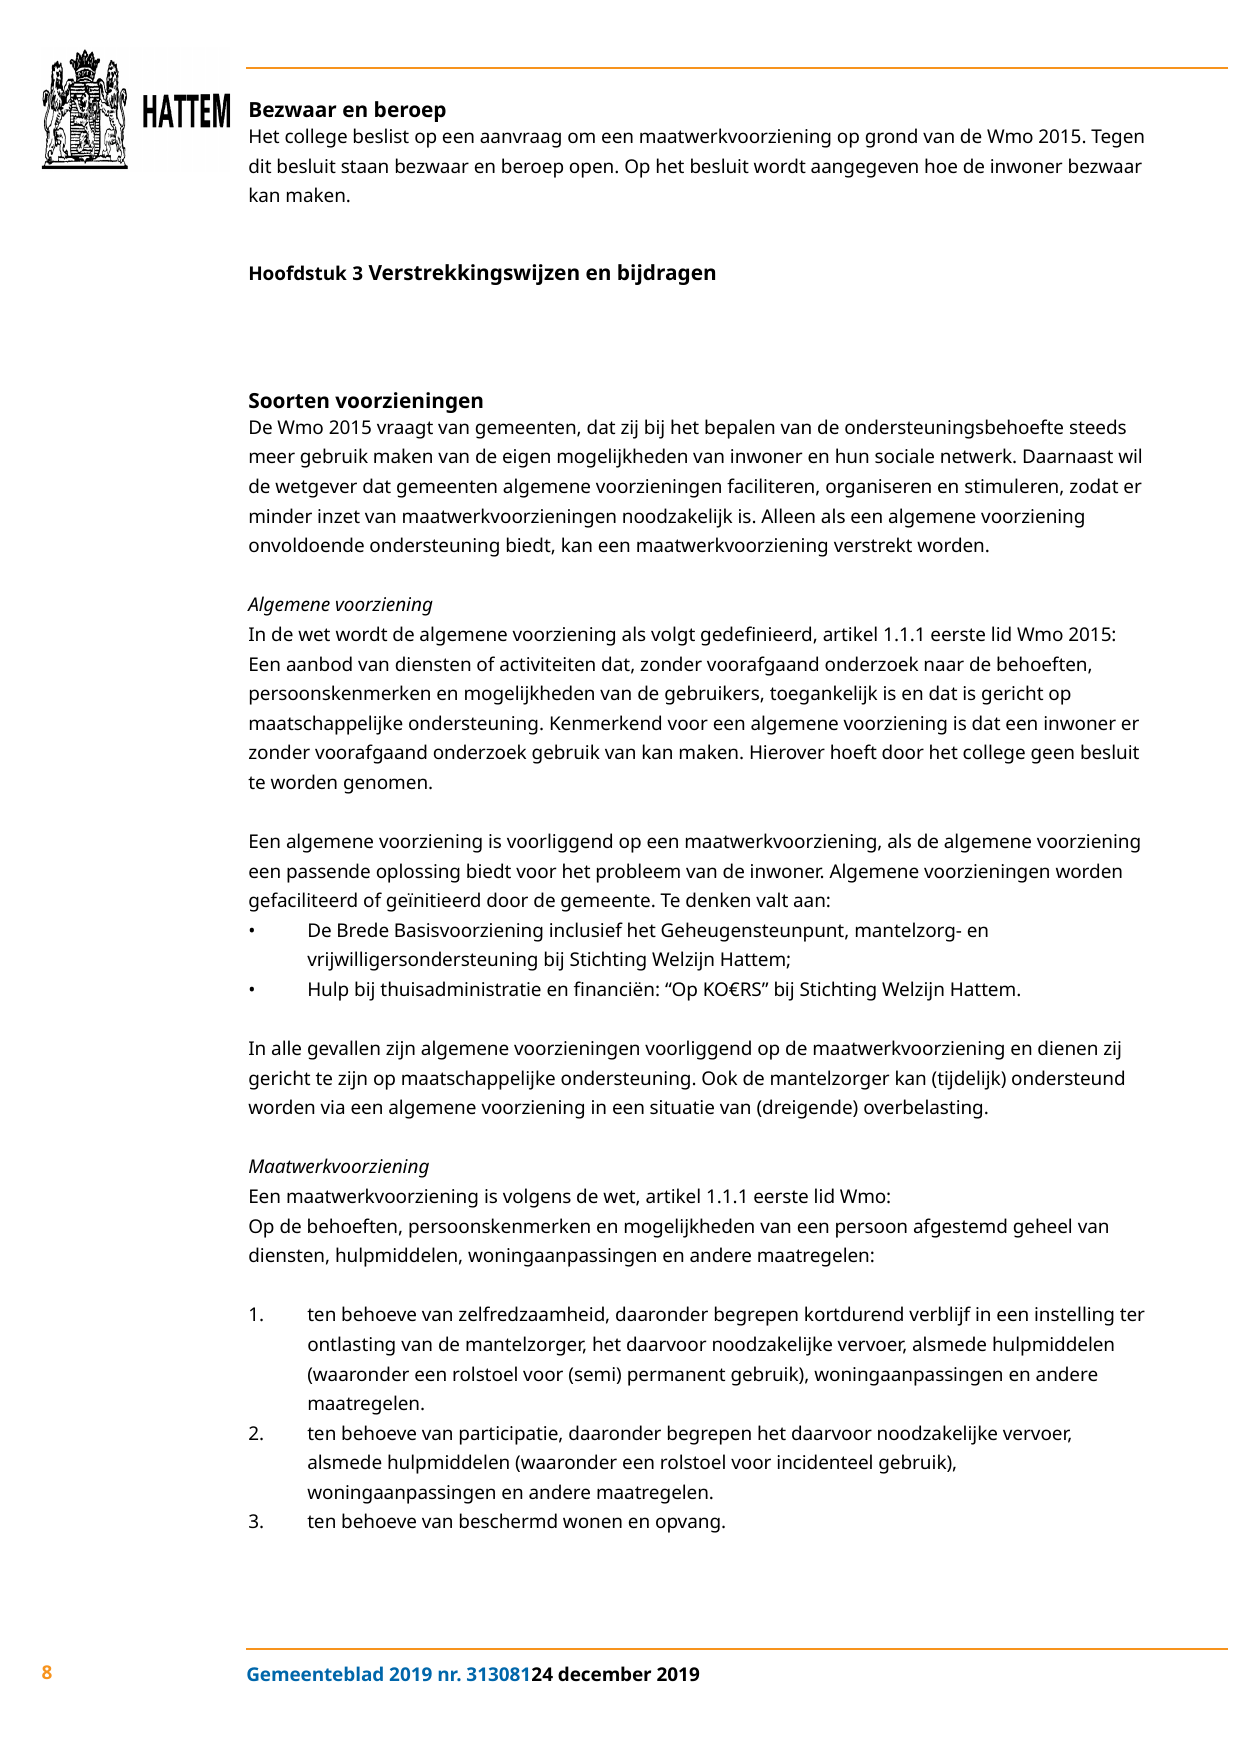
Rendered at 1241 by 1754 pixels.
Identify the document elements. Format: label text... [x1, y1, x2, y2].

list De Brede Basisvoorziening inclusief het Geheugensteunpunt, mantelzorg- en vrijwilligersondersteuning bij Stichting Welzijn Hattem; [248, 917, 1152, 972]
text In alle gevallen zijn algemene voorzieningen voorliggend op de maatwerkvoorziening en dienen zij gericht te zijn op maatschappelijke ondersteuning. Ook de mantelzorger kan (tijdelijk) ondersteund worden via een algemene voorziening in een situatie van (dreigende) overbelasting. [248, 1035, 1152, 1120]
list ten behoeve van zelfredzaamheid, daaronder begrepen kortdurend verblijf in een instelling ter ontlasting van de mantelzorger, het daarvoor noodzakelijke vervoer, alsmede hulpmiddelen (waaronder een rolstoel voor (semi) permanent gebruik), woningaanpassingen en andere maatregelen. [248, 1302, 1152, 1416]
text De Wmo 2015 vraagt van gemeenten, dat zij bij het bepalen van de ondersteuningsbehoefte steeds meer gebruik maken van de eigen mogelijkheden van inwoner en hun sociale netwerk. Daarnaast wil de wetgever dat gemeenten algemene voorzieningen faciliteren, organiseren en stimuleren, zodat er minder inzet van maatwerkvoorzieningen noodzakelijk is. Alleen als een algemene voorziening onvoldoende ondersteuning biedt, kan een maatwerkvoorziening verstrekt worden. [248, 414, 1152, 558]
picture [41, 47, 231, 172]
text Hoofdstuk 3 Verstrekkingswijzen en bijdragen [248, 258, 1152, 286]
text Een aanbod van diensten of activiteiten dat, zonder voorafgaand onderzoek naar de behoeften, persoonskenmerken en mogelijkheden van de gebruikers, toegankelijk is en dat is gericht op maatschappelijke ondersteuning. Kenmerkend voor een algemene voorziening is dat een inwoner er zonder voorafgaand onderzoek gebruik van kan maken. Hierover hoeft door het college geen besluit te worden genomen. [248, 651, 1152, 795]
text Algemene voorziening [248, 592, 1152, 617]
list ten behoeve van beschermd wonen en opvang. [248, 1509, 1152, 1534]
text In de wet wordt de algemene voorziening als volgt gedefinieerd, artikel 1.1.1 eerste lid Wmo 2015: [248, 621, 1152, 647]
text Het college beslist op een aanvraag om een maatwerkvoorziening op grond van de Wmo 2015. Tegen dit besluit staan bezwaar en beroep open. Op het besluit wordt aangegeven hoe de inwoner bezwaar kan maken. [248, 123, 1152, 208]
text Een algemene voorziening is voorliggend op een maatwerkvoorziening, als de algemene voorziening een passende oplossing biedt voor het probleem van de inwoner. Algemene voorzieningen worden gefaciliteerd of geïnitieerd door de gemeente. Te denken valt aan: [248, 828, 1152, 913]
text Bezwaar en beroep [248, 95, 1152, 123]
text Soorten voorzieningen [248, 386, 1152, 414]
text Een maatwerkvoorziening is volgens de wet, artikel 1.1.1 eerste lid Wmo: [248, 1183, 1152, 1209]
list Hulp bij thuisadministratie en financiën: “Op KO€RS” bij Stichting Welzijn Hattem. [248, 976, 1152, 1002]
text Op de behoeften, persoonskenmerken en mogelijkheden van een persoon afgestemd geheel van diensten, hulpmiddelen, woningaanpassingen en andere maatregelen: [248, 1213, 1152, 1268]
list ten behoeve van participatie, daaronder begrepen het daarvoor noodzakelijke vervoer, alsmede hulpmiddelen (waaronder een rolstoel voor incidenteel gebruik), woningaanpassingen en andere maatregelen. [248, 1420, 1152, 1505]
text Maatwerkvoorziening [248, 1154, 1152, 1179]
